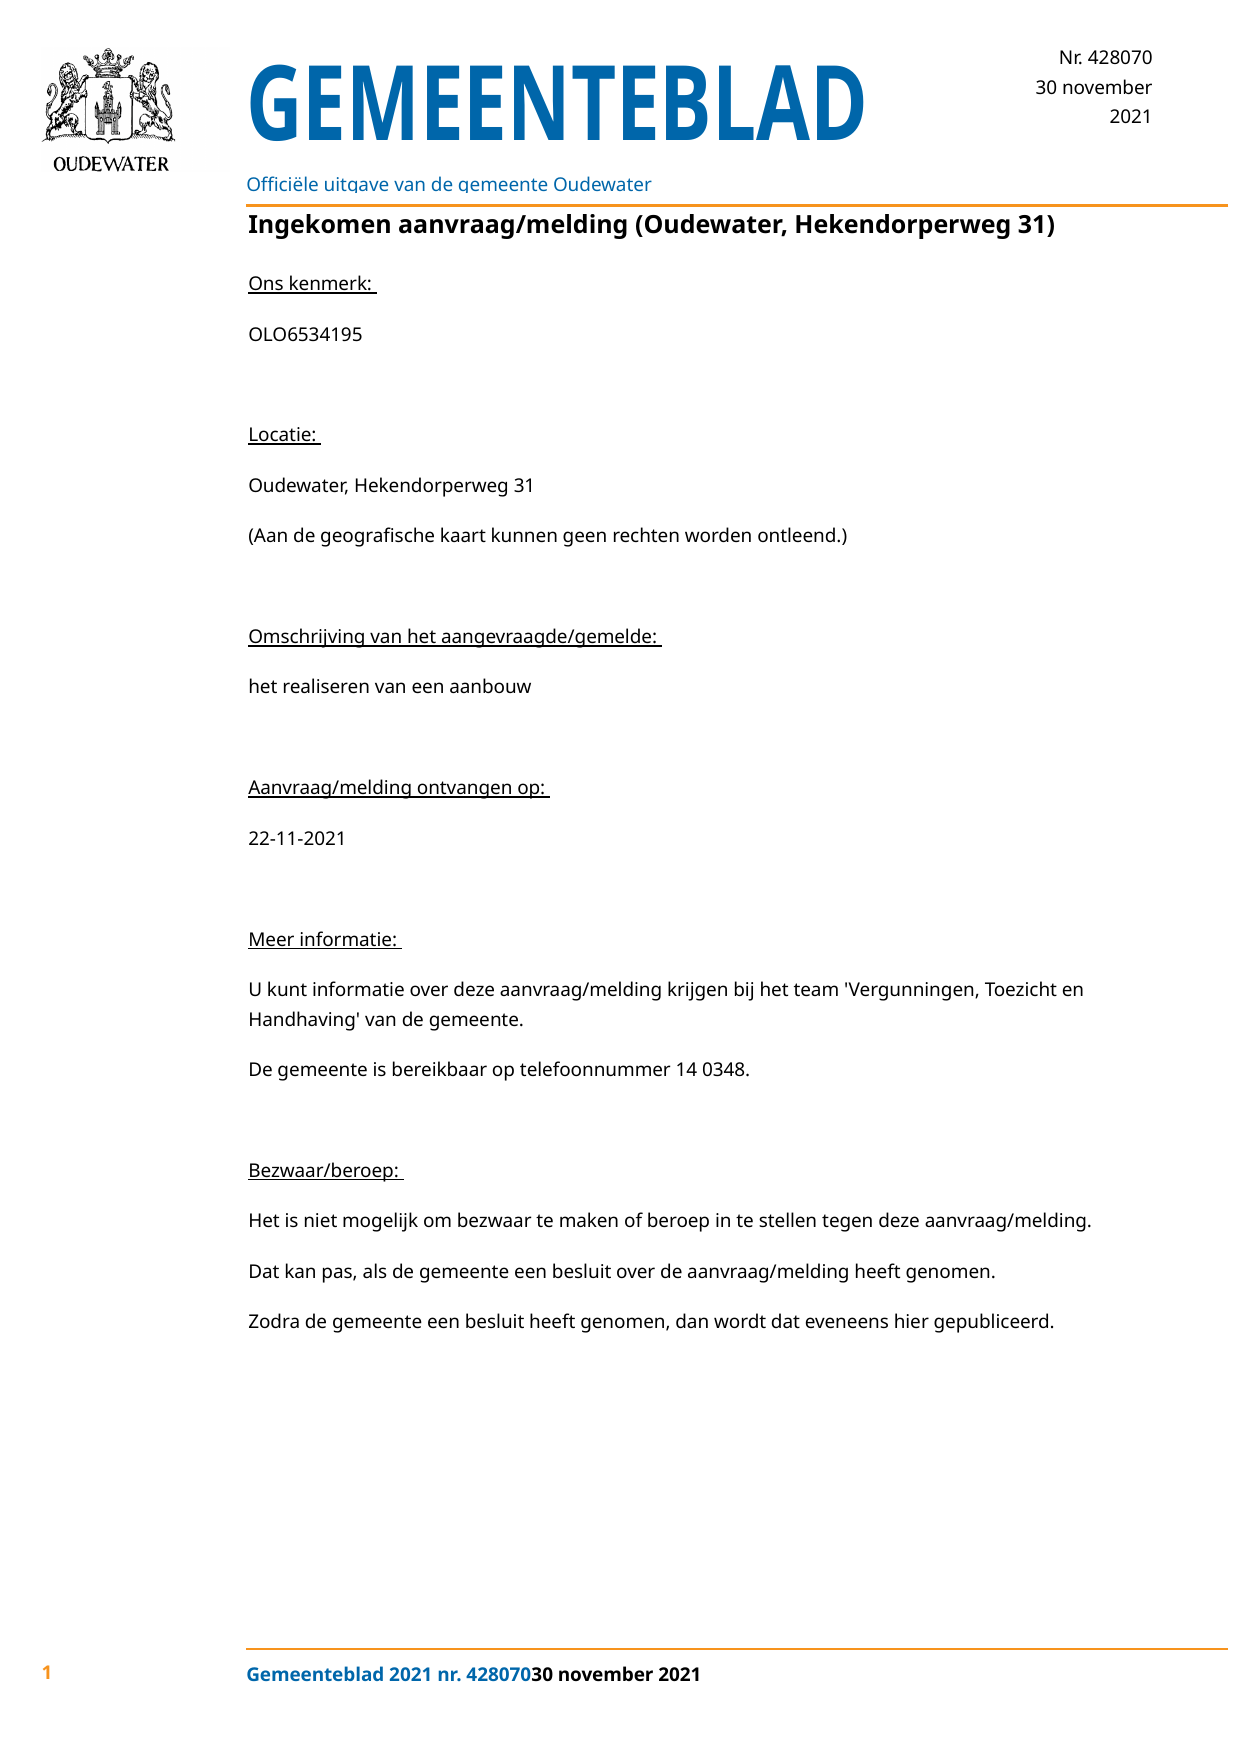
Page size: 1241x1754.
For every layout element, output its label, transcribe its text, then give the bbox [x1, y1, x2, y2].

text Ingekomen aanvraag/melding (Oudewater, Hekendorperweg 31) [248, 207, 1152, 241]
text OLO6534195 [248, 321, 1152, 346]
text U kunt informatie over deze aanvraag/melding krijgen bij het team 'Vergunningen, Toezicht en Handhaving' van de gemeente. [248, 976, 1152, 1031]
text het realiseren van een aanbouw [248, 674, 1152, 699]
text Oudewater, Hekendorperweg 31 [248, 472, 1152, 498]
text Dat kan pas, als de gemeente een besluit over de aanvraag/melding heeft genomen. [248, 1258, 1152, 1283]
text Bezwaar/beroep: [248, 1157, 1152, 1183]
text Ons kenmerk: [248, 270, 1152, 296]
text Meer informatie: [248, 926, 1152, 951]
text De gemeente is bereikbaar op telefoonnummer 14 0348. [248, 1056, 1152, 1082]
text Zodra de gemeente een besluit heeft genomen, dan wordt dat eveneens hier gepubliceerd. [248, 1308, 1152, 1334]
text Omschrijving van het aangevraagde/gemelde: [248, 623, 1152, 649]
text Aanvraag/melding ontvangen op: [248, 774, 1152, 800]
picture [41, 47, 231, 172]
text Het is niet mogelijk om bezwaar te maken of beroep in te stellen tegen deze aanvraag/melding. [248, 1207, 1152, 1233]
text Locatie: [248, 422, 1152, 447]
text 22-11-2021 [248, 825, 1152, 851]
text (Aan de geografische kaart kunnen geen rechten worden ontleend.) [248, 522, 1152, 548]
